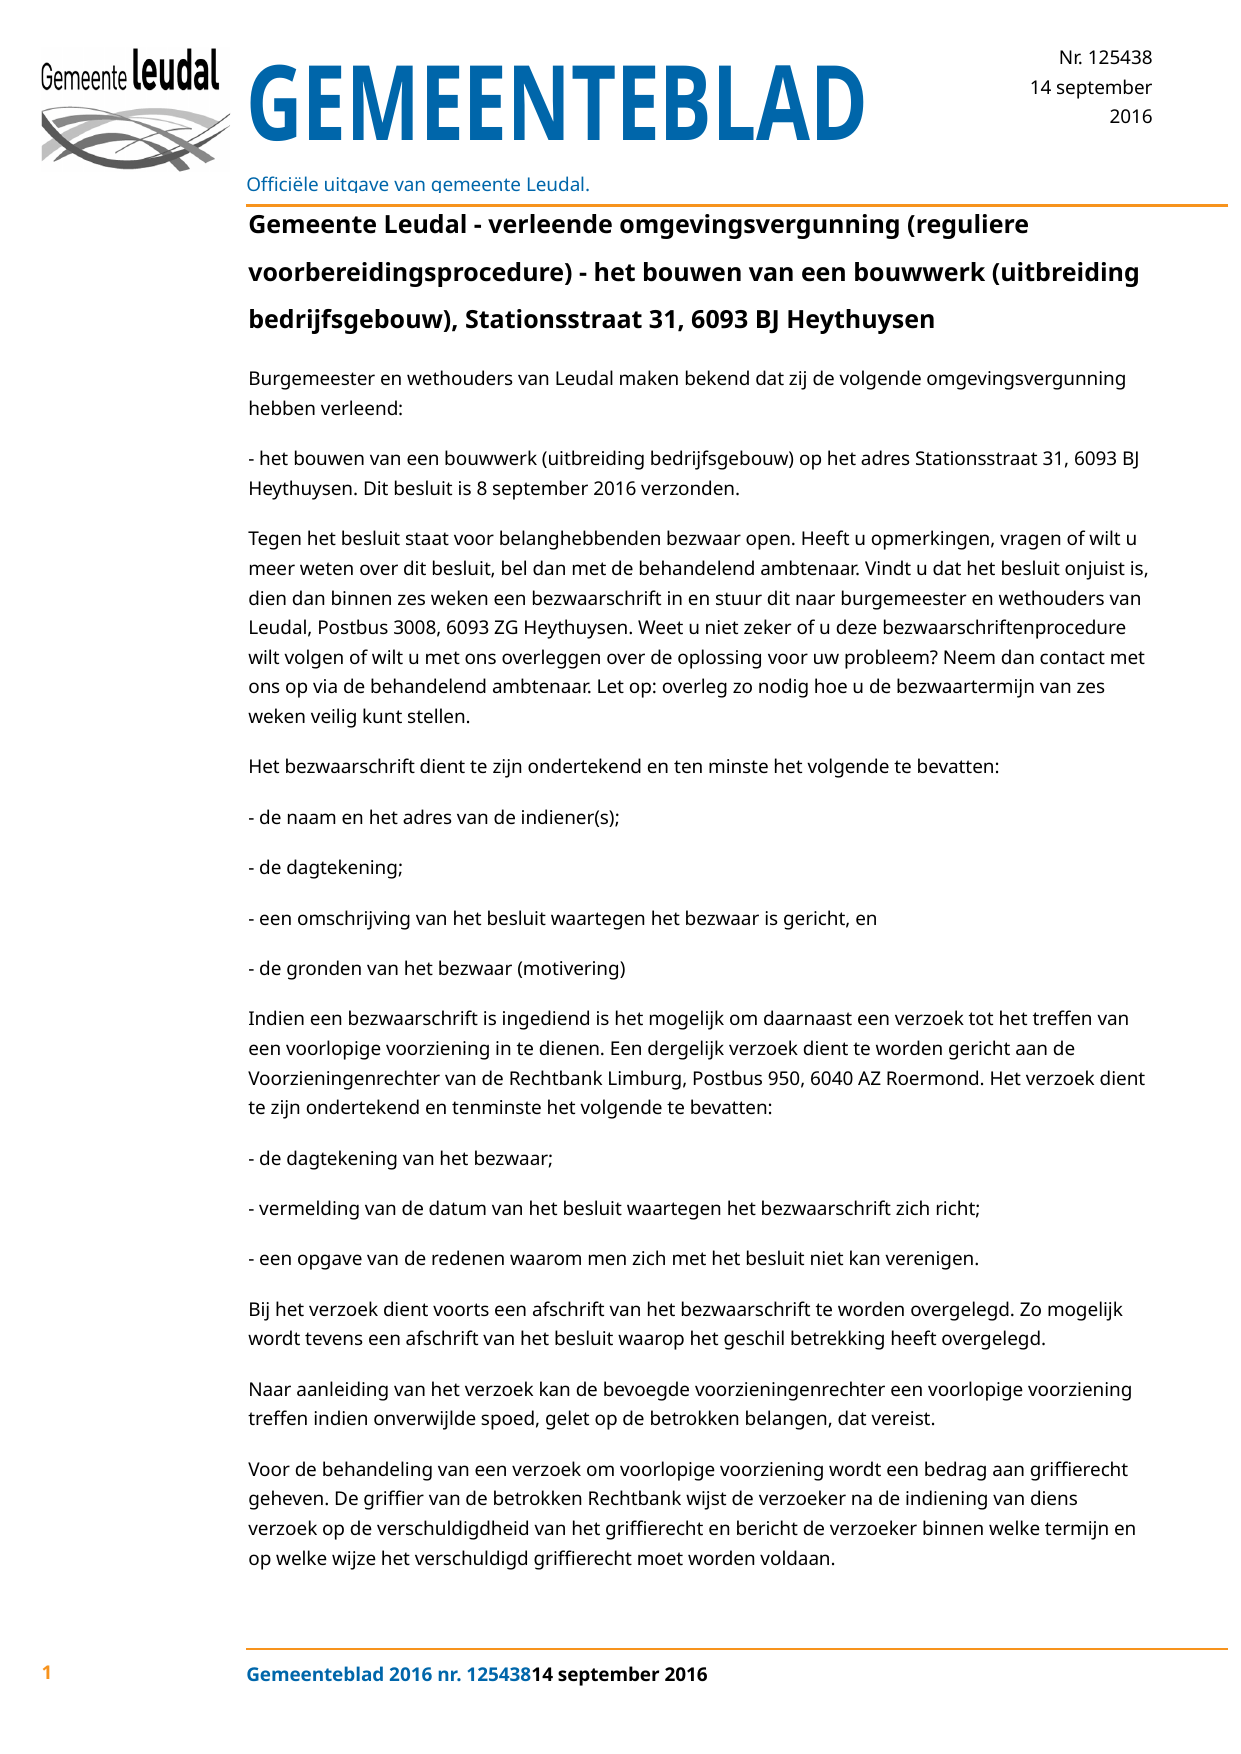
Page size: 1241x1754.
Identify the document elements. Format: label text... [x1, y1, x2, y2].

text Bij het verzoek dient voorts een afschrift van het bezwaarschrift te worden overgelegd. Zo mogelijk wordt tevens een afschrift van het besluit waarop het geschil betrekking heeft overgelegd. [248, 1296, 1152, 1351]
text - een omschrijving van het besluit waartegen het bezwaar is gericht, en [248, 905, 1152, 930]
text Voor de behandeling van een verzoek om voorlopige voorziening wordt een bedrag aan griffierecht geheven. De griffier van de betrokken Rechtbank wijst de verzoeker na de indiening van diens verzoek op de verschuldigdheid van het griffierecht en bericht de verzoeker binnen welke termijn en op welke wijze het verschuldigd griffierecht moet worden voldaan. [248, 1456, 1152, 1570]
text - de dagtekening; [248, 854, 1152, 880]
text Gemeente Leudal - verleende omgevingsvergunning (reguliere voorbereidingsprocedure) - het bouwen van een bouwwerk (uitbreiding bedrijfsgebouw), Stationsstraat 31, 6093 BJ Heythuysen [248, 207, 1152, 336]
text - het bouwen van een bouwwerk (uitbreiding bedrijfsgebouw) op het adres Stationsstraat 31, 6093 BJ Heythuysen. Dit besluit is 8 september 2016 verzonden. [248, 446, 1152, 501]
text - een opgave van de redenen waarom men zich met het besluit niet kan verenigen. [248, 1246, 1152, 1271]
text - de gronden van het bezwaar (motivering) [248, 955, 1152, 981]
text Burgemeester en wethouders van Leudal maken bekend dat zij de volgende omgevingsvergunning hebben verleend: [248, 366, 1152, 421]
text Indien een bezwaarschrift is ingediend is het mogelijk om daarnaast een verzoek tot het treffen van een voorlopige voorziening in te dienen. Een dergelijk verzoek dient te worden gericht aan de Voorzieningenrechter van de Rechtbank Limburg, Postbus 950, 6040 AZ Roermond. Het verzoek dient te zijn ondertekend en tenminste het volgende te bevatten: [248, 1006, 1152, 1120]
text Naar aanleiding van het verzoek kan de bevoegde voorzieningenrechter een voorlopige voorziening treffen indien onverwijlde spoed, gelet op de betrokken belangen, dat vereist. [248, 1376, 1152, 1431]
text - vermelding van de datum van het besluit waartegen het bezwaarschrift zich richt; [248, 1195, 1152, 1221]
text - de dagtekening van het bezwaar; [248, 1145, 1152, 1170]
picture [41, 47, 231, 172]
text Tegen het besluit staat voor belanghebbenden bezwaar open. Heeft u opmerkingen, vragen of wilt u meer weten over dit besluit, bel dan met de behandelend ambtenaar. Vindt u dat het besluit onjuist is, dien dan binnen zes weken een bezwaarschrift in en stuur dit naar burgemeester en wethouders van Leudal, Postbus 3008, 6093 ZG Heythuysen. Weet u niet zeker of u deze bezwaarschriftenprocedure wilt volgen of wilt u met ons overleggen over de oplossing voor uw probleem? Neem dan contact met ons op via de behandelend ambtenaar. Let op: overleg zo nodig hoe u de bezwaartermijn van zes weken veilig kunt stellen. [248, 526, 1152, 729]
text Het bezwaarschrift dient te zijn ondertekend en ten minste het volgende te bevatten: [248, 753, 1152, 779]
text - de naam en het adres van de indiener(s); [248, 804, 1152, 829]
